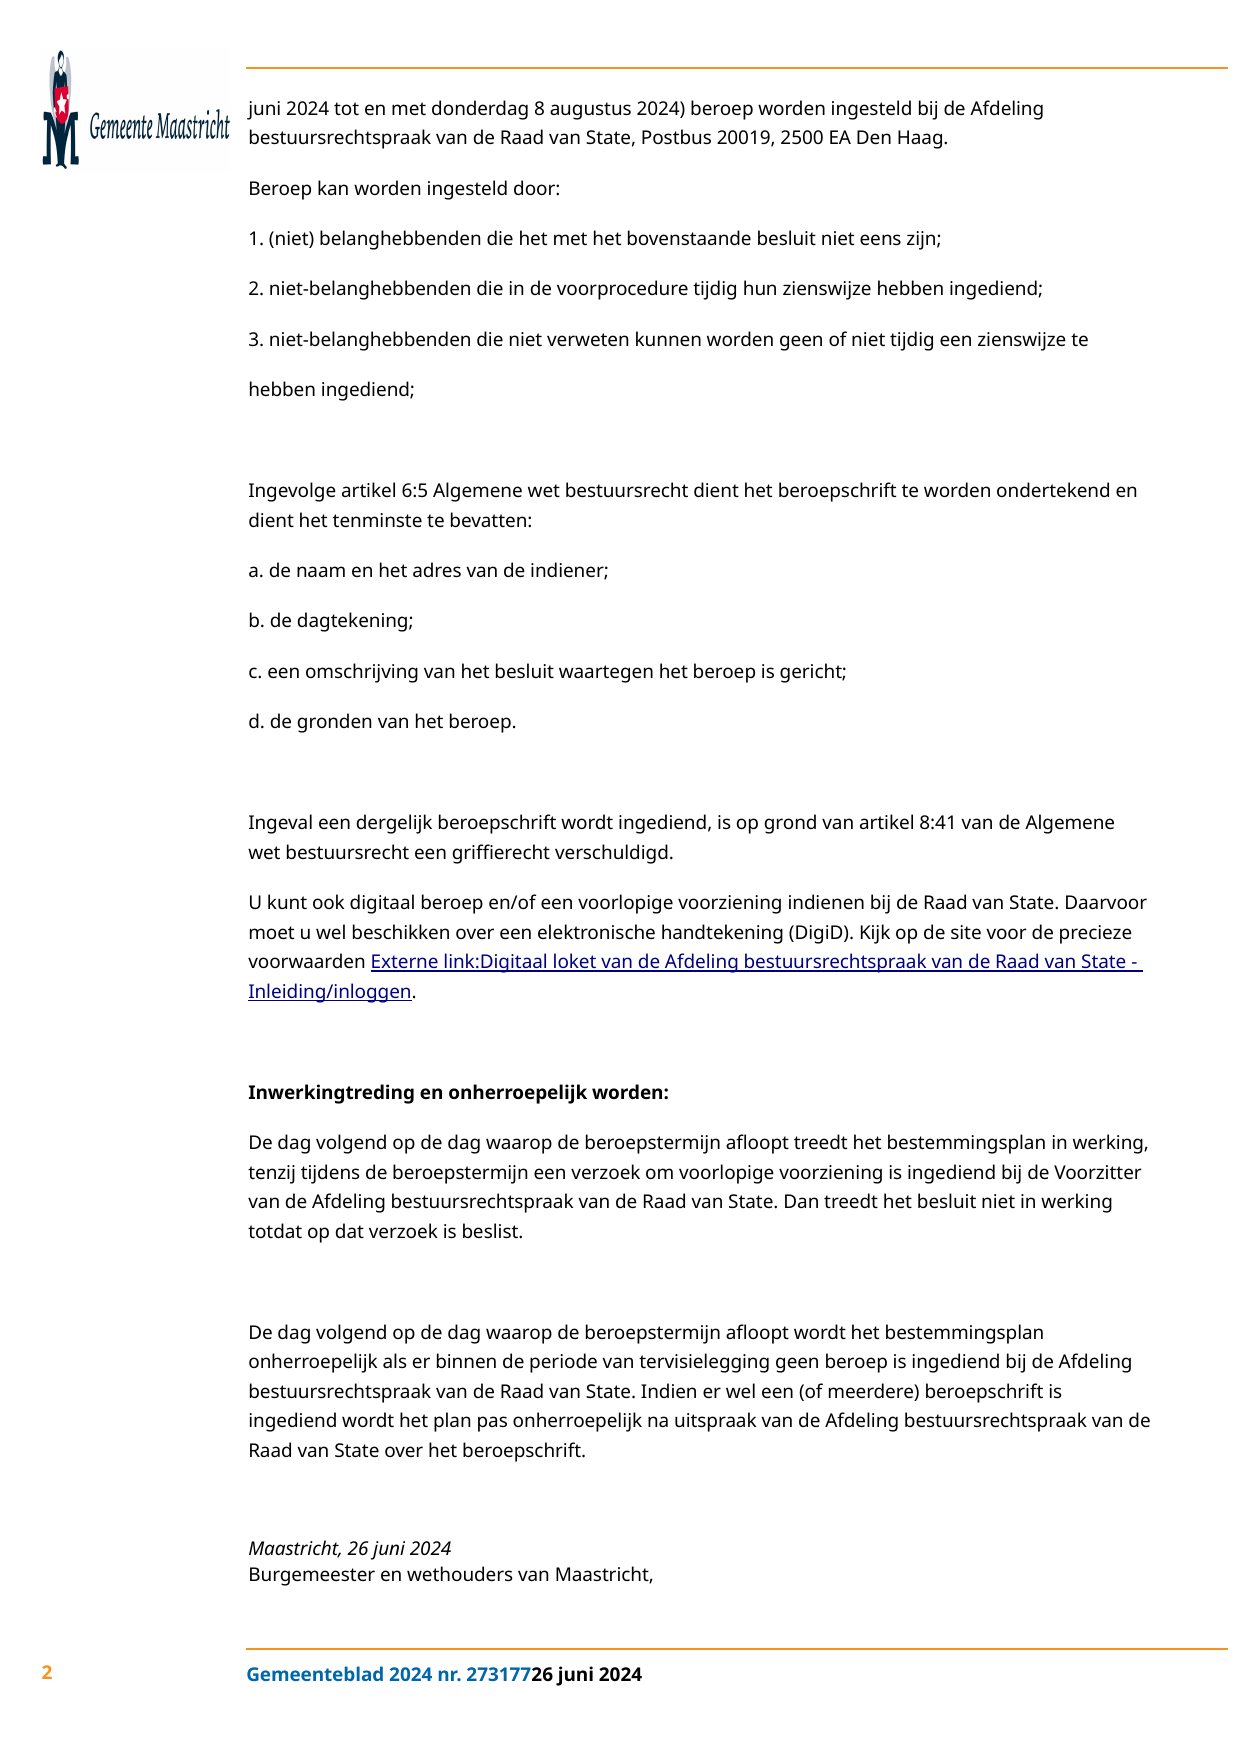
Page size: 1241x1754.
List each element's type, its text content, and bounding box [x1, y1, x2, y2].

text juni 2024 tot en met donderdag 8 augustus 2024) beroep worden ingesteld bij de Afdeling bestuursrechtspraak van de Raad van State, Postbus 20019, 2500 EA Den Haag. [248, 95, 1152, 150]
text 2. niet-belanghebbenden die in de voorprocedure tijdig hun zienswijze hebben ingediend; [248, 276, 1152, 301]
text d. de gronden van het beroep. [248, 708, 1152, 734]
text a. de naam en het adres van de indiener; [248, 557, 1152, 583]
text Inwerkingtreding en onherroepelijk worden: [248, 1079, 1152, 1105]
text c. een omschrijving van het besluit waartegen het beroep is gericht; [248, 658, 1152, 684]
text 1. (niet) belanghebbenden die het met het bovenstaande besluit niet eens zijn; [248, 225, 1152, 251]
text Ingeval een dergelijk beroepschrift wordt ingediend, is op grond van artikel 8:41 van de Algemene wet bestuursrecht een griffierecht verschuldigd. [248, 809, 1152, 865]
text De dag volgend op de dag waarop de beroepstermijn afloopt treedt het bestemmingsplan in werking, tenzij tijdens de beroepstermijn een verzoek om voorlopige voorziening is ingediend bij de Voorzitter van de Afdeling bestuursrechtspraak van de Raad van State. Dan treedt het besluit niet in werking totdat op dat verzoek is beslist. [248, 1129, 1152, 1244]
text 3. niet-belanghebbenden die niet verweten kunnen worden geen of niet tijdig een zienswijze te [248, 326, 1152, 352]
text Maastricht, 26 juni 2024 [248, 1536, 1152, 1561]
picture [41, 47, 231, 172]
text Ingevolge artikel 6:5 Algemene wet bestuursrecht dient het beroepschrift te worden ondertekend en dient het tenminste te bevatten: [248, 477, 1152, 533]
text Burgemeester en wethouders van Maastricht, [248, 1561, 1152, 1587]
text De dag volgend op de dag waarop de beroepstermijn afloopt wordt het bestemmingsplan onherroepelijk als er binnen de periode van tervisielegging geen beroep is ingediend bij de Afdeling bestuursrechtspraak van de Raad van State. Indien er wel een (of meerdere) beroepschrift is ingediend wordt het plan pas onherroepelijk na uitspraak van de Afdeling bestuursrechtspraak van de Raad van State over het beroepschrift. [248, 1319, 1152, 1463]
text U kunt ook digitaal beroep en/of een voorlopige voorziening indienen bij de Raad van State. Daarvoor moet u wel beschikken over een elektronische handtekening (DigiD). Kijk op de site voor de precieze voorwaarden Externe link:Digitaal loket van de Afdeling bestuursrechtspraak van de Raad van State - Inleiding/inloggen. [248, 889, 1152, 1004]
text b. de dagtekening; [248, 608, 1152, 633]
text hebben ingediend; [248, 376, 1152, 402]
text Beroep kan worden ingesteld door: [248, 175, 1152, 201]
